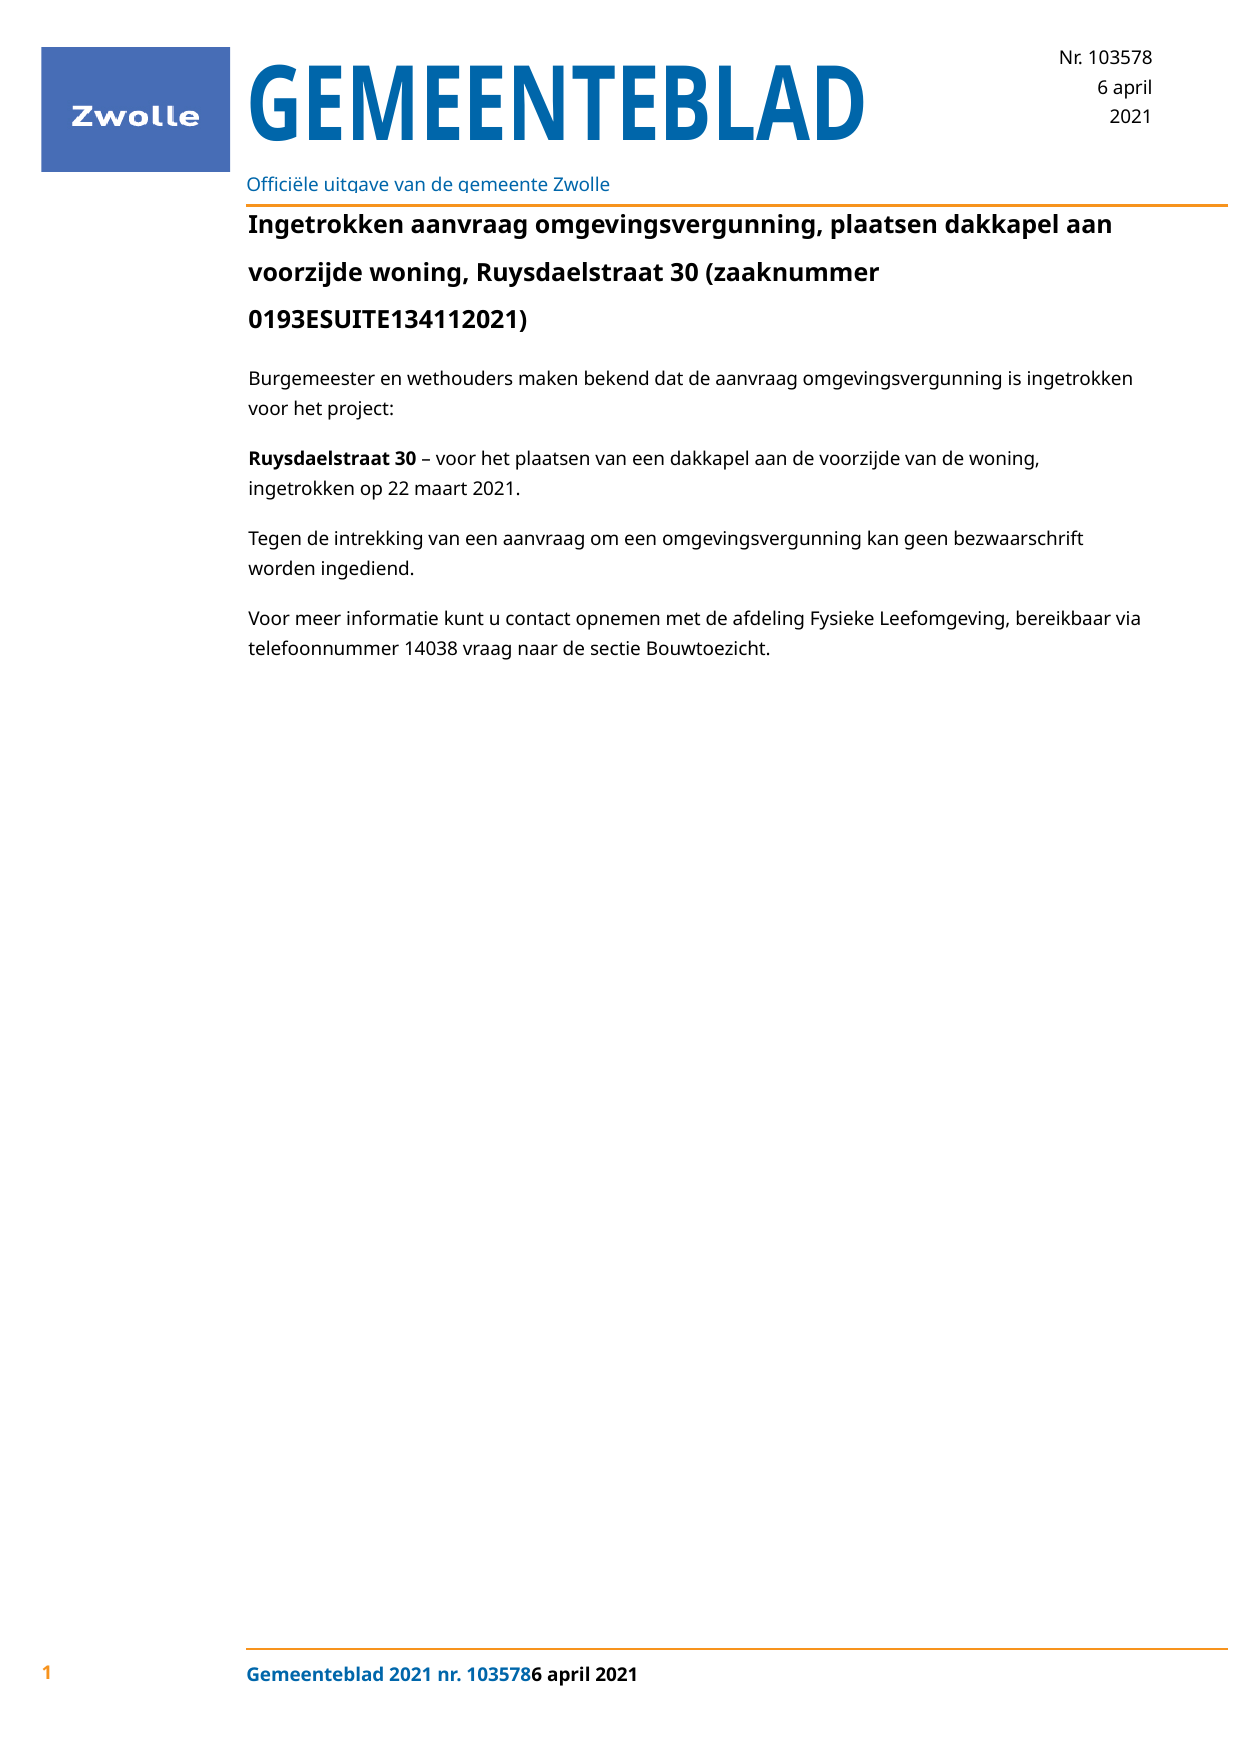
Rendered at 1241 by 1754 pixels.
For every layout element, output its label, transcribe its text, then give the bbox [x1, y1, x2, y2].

text Tegen de intrekking van een aanvraag om een omgevingsvergunning kan geen bezwaarschrift worden ingediend. [248, 526, 1152, 581]
picture [41, 47, 231, 172]
text Burgemeester en wethouders maken bekend dat de aanvraag omgevingsvergunning is ingetrokken voor het project: [248, 366, 1152, 421]
text Ingetrokken aanvraag omgevingsvergunning, plaatsen dakkapel aan voorzijde woning, Ruysdaelstraat 30 (zaaknummer 0193ESUITE134112021) [248, 207, 1152, 336]
text Ruysdaelstraat 30 – voor het plaatsen van een dakkapel aan de voorzijde van de woning, ingetrokken op 22 maart 2021. [248, 446, 1152, 501]
text Voor meer informatie kunt u contact opnemen met de afdeling Fysieke Leefomgeving, bereikbaar via telefoonnummer 14038 vraag naar de sectie Bouwtoezicht. [248, 606, 1152, 661]
